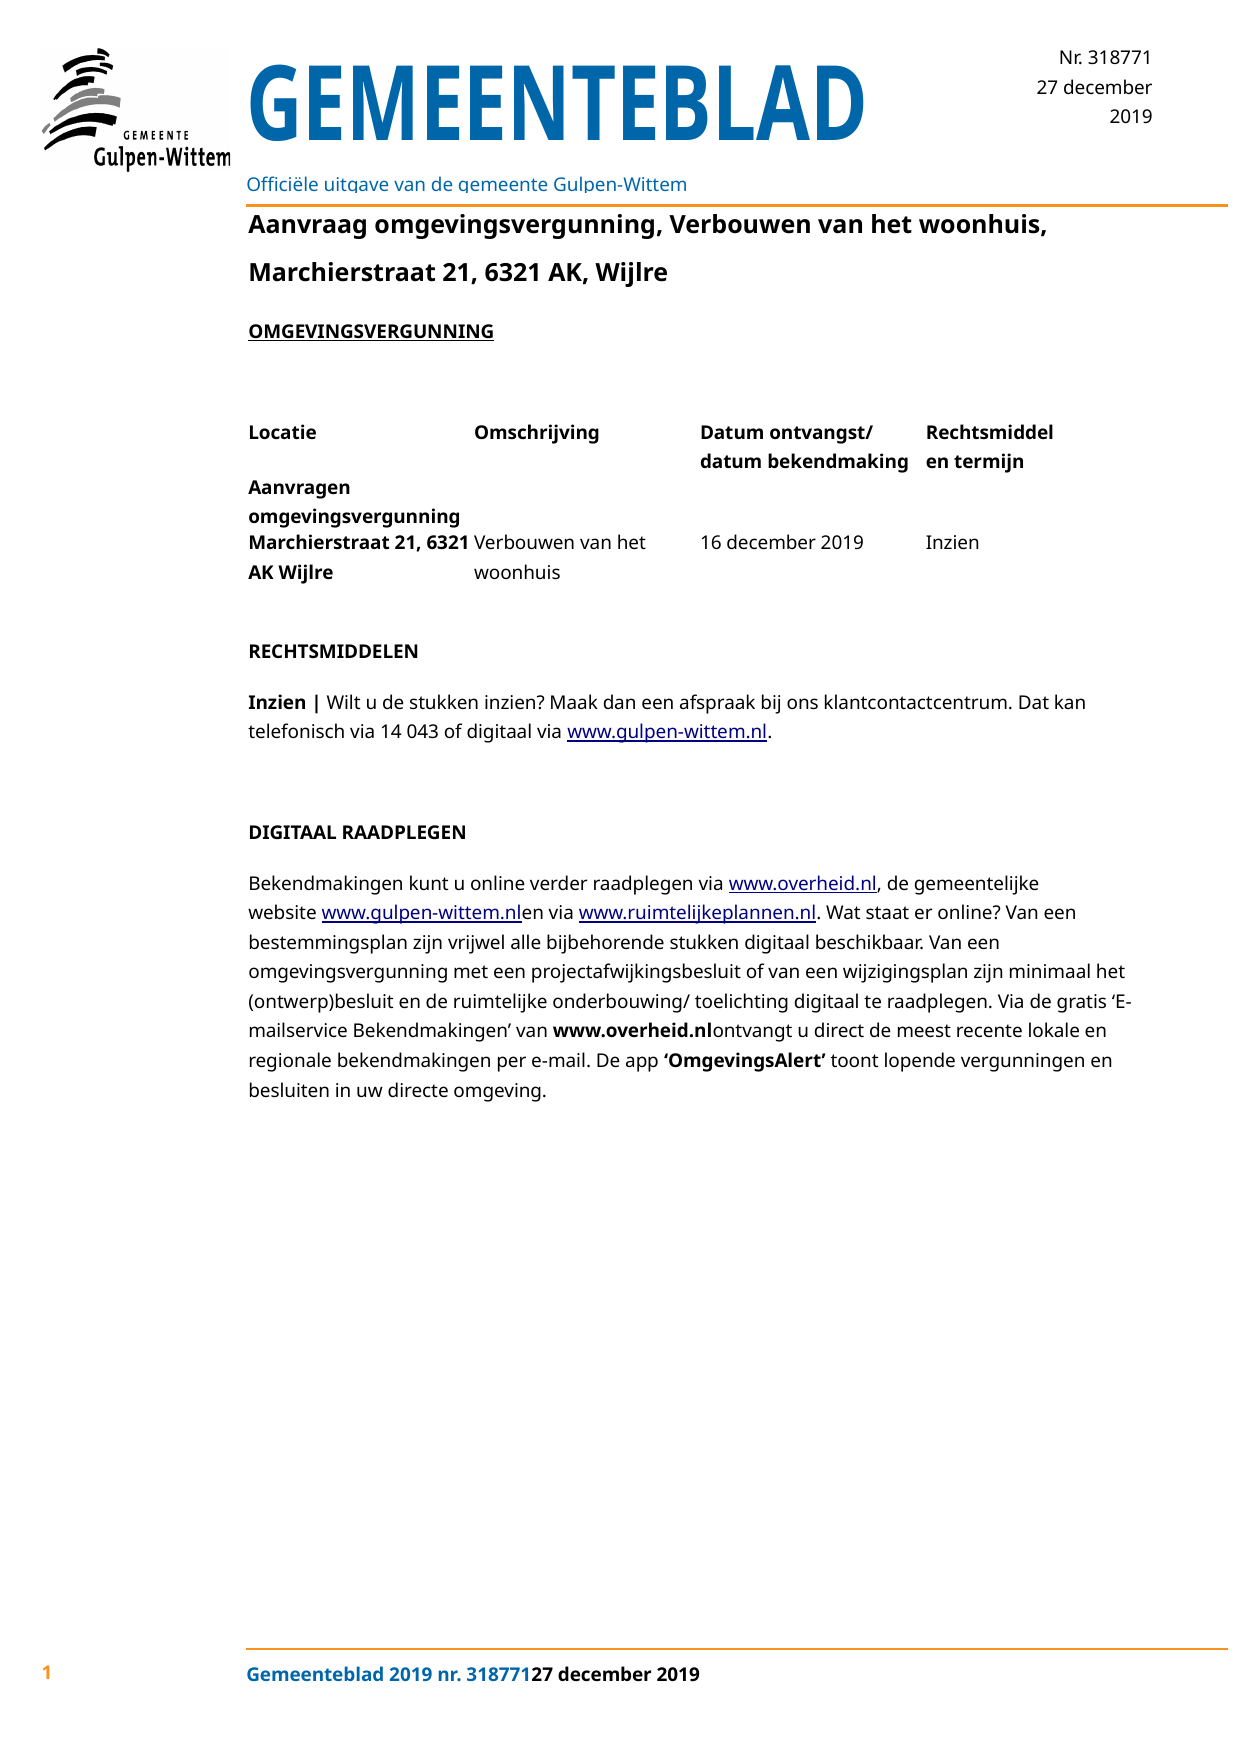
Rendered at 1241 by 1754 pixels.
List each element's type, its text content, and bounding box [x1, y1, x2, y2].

table_cell [926, 474, 1152, 529]
table_header Omschrijving [474, 419, 700, 474]
table_cell [700, 474, 926, 529]
table_cell Marchierstraat 21, 6321 AK Wijlre [248, 530, 474, 585]
picture [41, 47, 231, 172]
text DIGITAAL RAADPLEGEN [248, 819, 1152, 845]
table_header Locatie [248, 419, 474, 474]
text RECHTSMIDDELEN [248, 638, 1152, 664]
text OMGEVINGSVERGUNNING [248, 318, 1152, 344]
text Inzien | Wilt u de stukken inzien? Maak dan een afspraak bij ons klantcontactcentrum. Dat kan telefonisch via 14 043 of digitaal via www.gulpen-wittem.nl. [248, 689, 1152, 744]
text Bekendmakingen kunt u online verder raadplegen via www.overheid.nl, de gemeentelijke website www.gulpen-wittem.nlen via www.ruimtelijkeplannen.nl. Wat staat er online? Van een bestemmingsplan zijn vrijwel alle bijbehorende stukken digitaal beschikbaar. Van een omgevingsvergunning met een projectafwijkingsbesluit of van een wijzigingsplan zijn minimaal het (ontwerp)besluit en de ruimtelijke onderbouwing/ toelichting digitaal te raadplegen. Via de gratis ‘E-mailservice Bekendmakingen’ van www.overheid.nlontvangt u direct de meest recente lokale en regionale bekendmakingen per e-mail. De app ‘OmgevingsAlert’ toont lopende vergunningen en besluiten in uw directe omgeving. [248, 870, 1152, 1102]
text Aanvraag omgevingsvergunning, Verbouwen van het woonhuis, Marchierstraat 21, 6321 AK, Wijlre [248, 207, 1152, 288]
table_cell 16 december 2019 [700, 530, 926, 585]
table_cell Aanvragen omgevingsvergunning [248, 474, 474, 529]
table_header Datum ontvangst/ datum bekendmaking [700, 419, 926, 474]
table_header Rechtsmiddel en termijn [926, 419, 1152, 474]
table_cell Verbouwen van het woonhuis [474, 530, 700, 585]
table_cell Inzien [926, 530, 1152, 585]
table_cell [474, 474, 700, 529]
